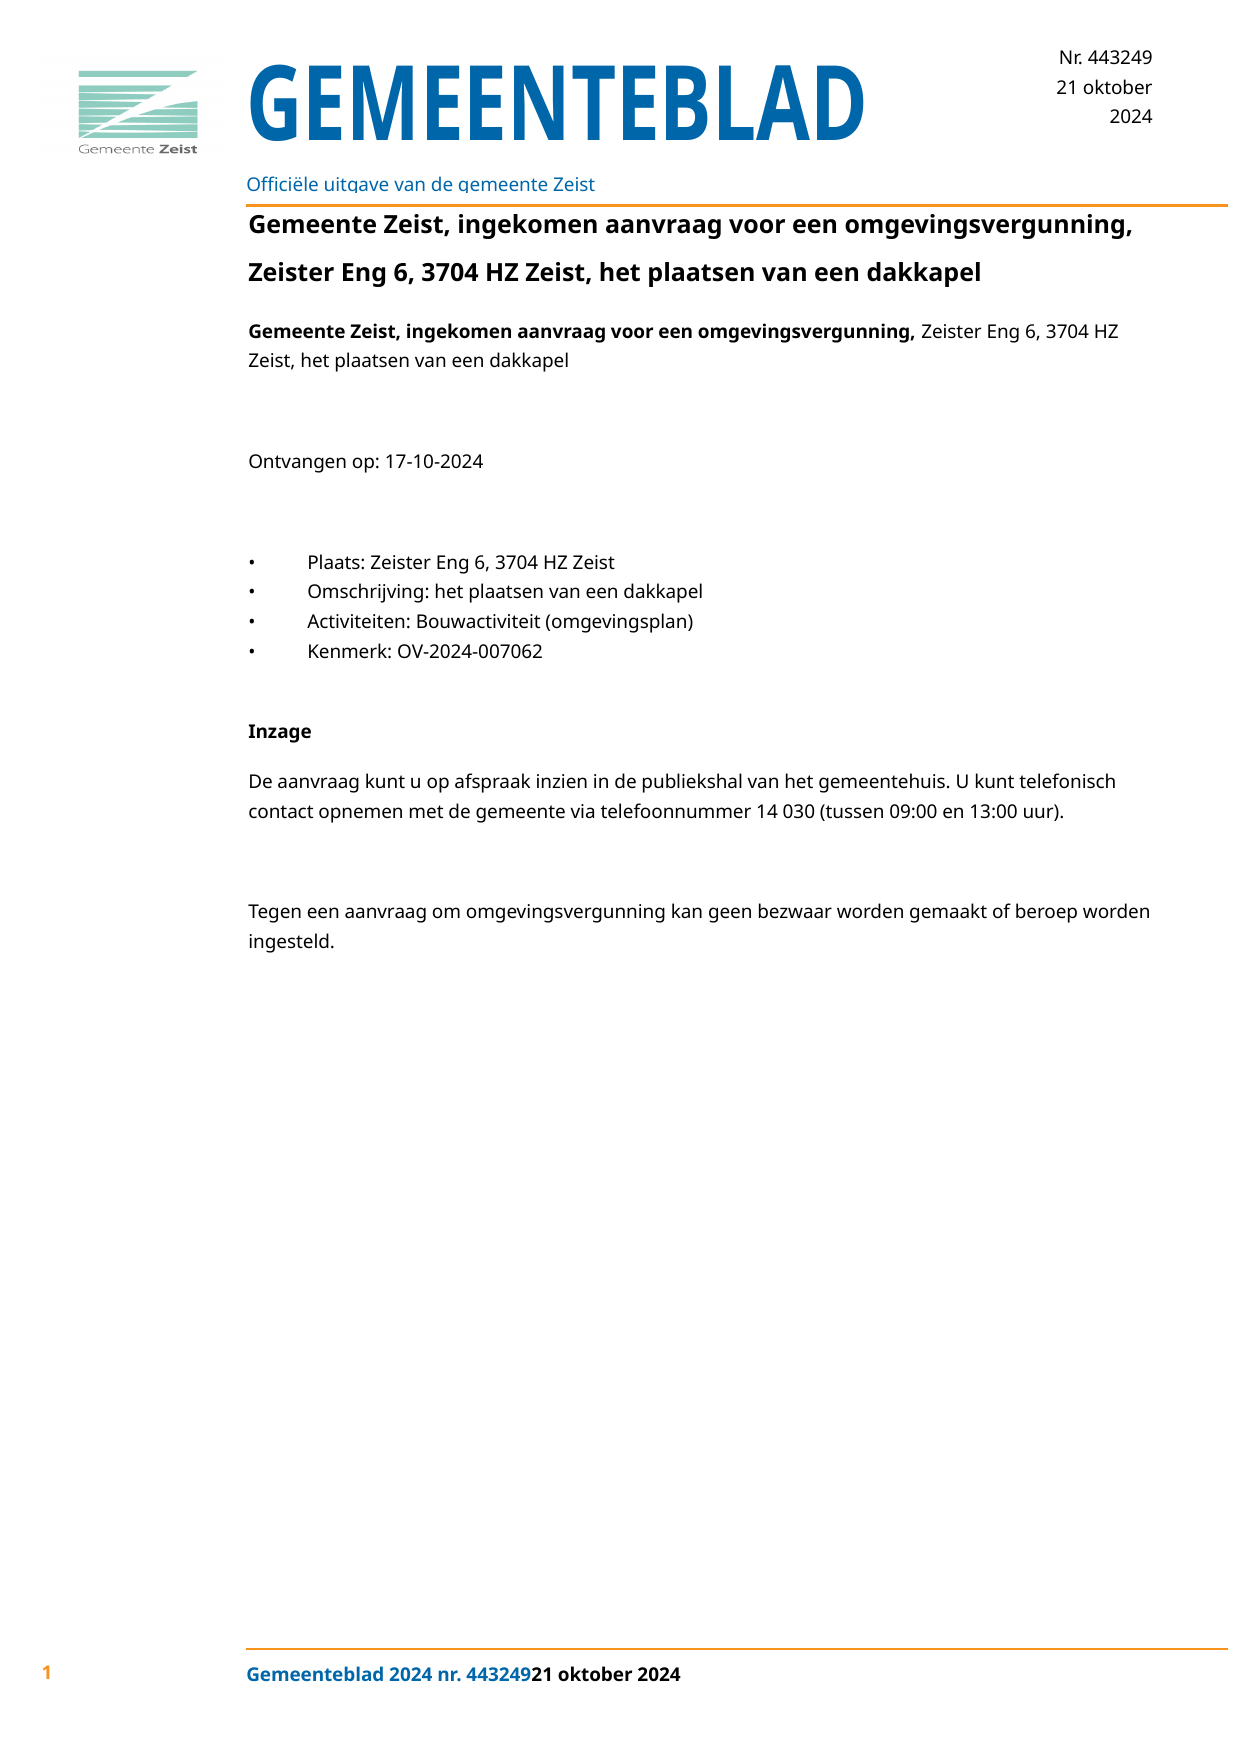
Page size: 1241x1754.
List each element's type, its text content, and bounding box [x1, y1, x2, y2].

text De aanvraag kunt u op afspraak inzien in de publiekshal van het gemeentehuis. U kunt telefonisch contact opnemen met de gemeente via telefoonnummer 14 030 (tussen 09:00 en 13:00 uur). [248, 768, 1152, 824]
text Ontvangen op: 17-10-2024 [248, 448, 1152, 474]
text Tegen een aanvraag om omgevingsvergunning kan geen bezwaar worden gemaakt of beroep worden ingesteld. [248, 899, 1152, 954]
text Gemeente Zeist, ingekomen aanvraag voor een omgevingsvergunning, Zeister Eng 6, 3704 HZ Zeist, het plaatsen van een dakkapel [248, 207, 1152, 288]
list Plaats: Zeister Eng 6, 3704 HZ Zeist [248, 549, 1152, 575]
text Inzage [248, 718, 1152, 744]
list Omschrijving: het plaatsen van een dakkapel [248, 579, 1152, 604]
list Kenmerk: OV-2024-007062 [248, 638, 1152, 664]
text Gemeente Zeist, ingekomen aanvraag voor een omgevingsvergunning, Zeister Eng 6, 3704 HZ Zeist, het plaatsen van een dakkapel [248, 318, 1152, 373]
picture [41, 47, 231, 172]
list Activiteiten: Bouwactiviteit (omgevingsplan) [248, 608, 1152, 634]
